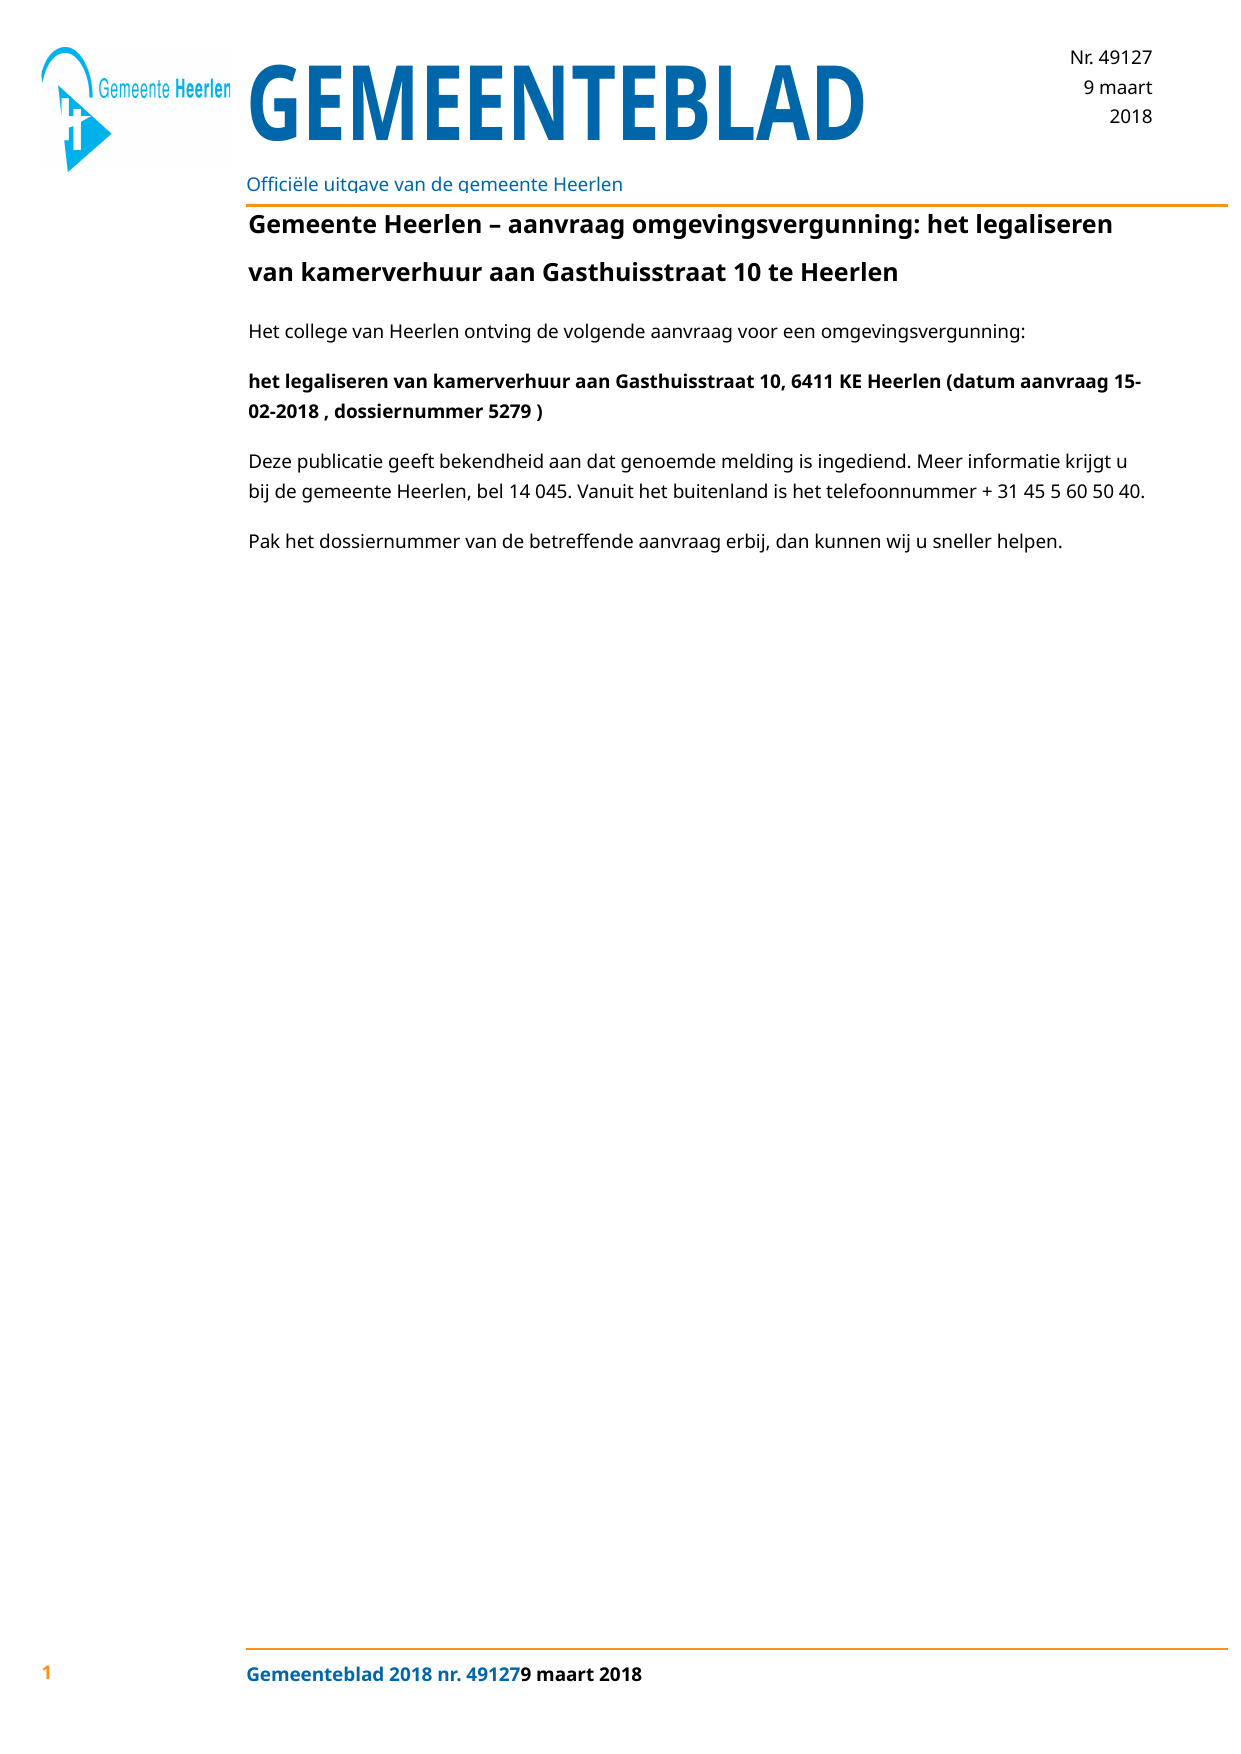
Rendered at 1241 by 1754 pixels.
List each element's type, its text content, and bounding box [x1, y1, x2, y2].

text Pak het dossiernummer van de betreffende aanvraag erbij, dan kunnen wij u sneller helpen. [248, 528, 1152, 554]
picture [41, 47, 231, 172]
text Het college van Heerlen ontving de volgende aanvraag voor een omgevingsvergunning: [248, 318, 1152, 344]
text Gemeente Heerlen – aanvraag omgevingsvergunning: het legaliseren van kamerverhuur aan Gasthuisstraat 10 te Heerlen [248, 207, 1152, 288]
text Deze publicatie geeft bekendheid aan dat genoemde melding is ingediend. Meer informatie krijgt u bij de gemeente Heerlen, bel 14 045. Vanuit het buitenland is het telefoonnummer + 31 45 5 60 50 40. [248, 448, 1152, 504]
picture [41, 47, 58, 70]
text het legaliseren van kamerverhuur aan Gasthuisstraat 10, 6411 KE Heerlen (datum aanvraag 15-02-2018 , dossiernummer 5279 ) [248, 368, 1152, 424]
